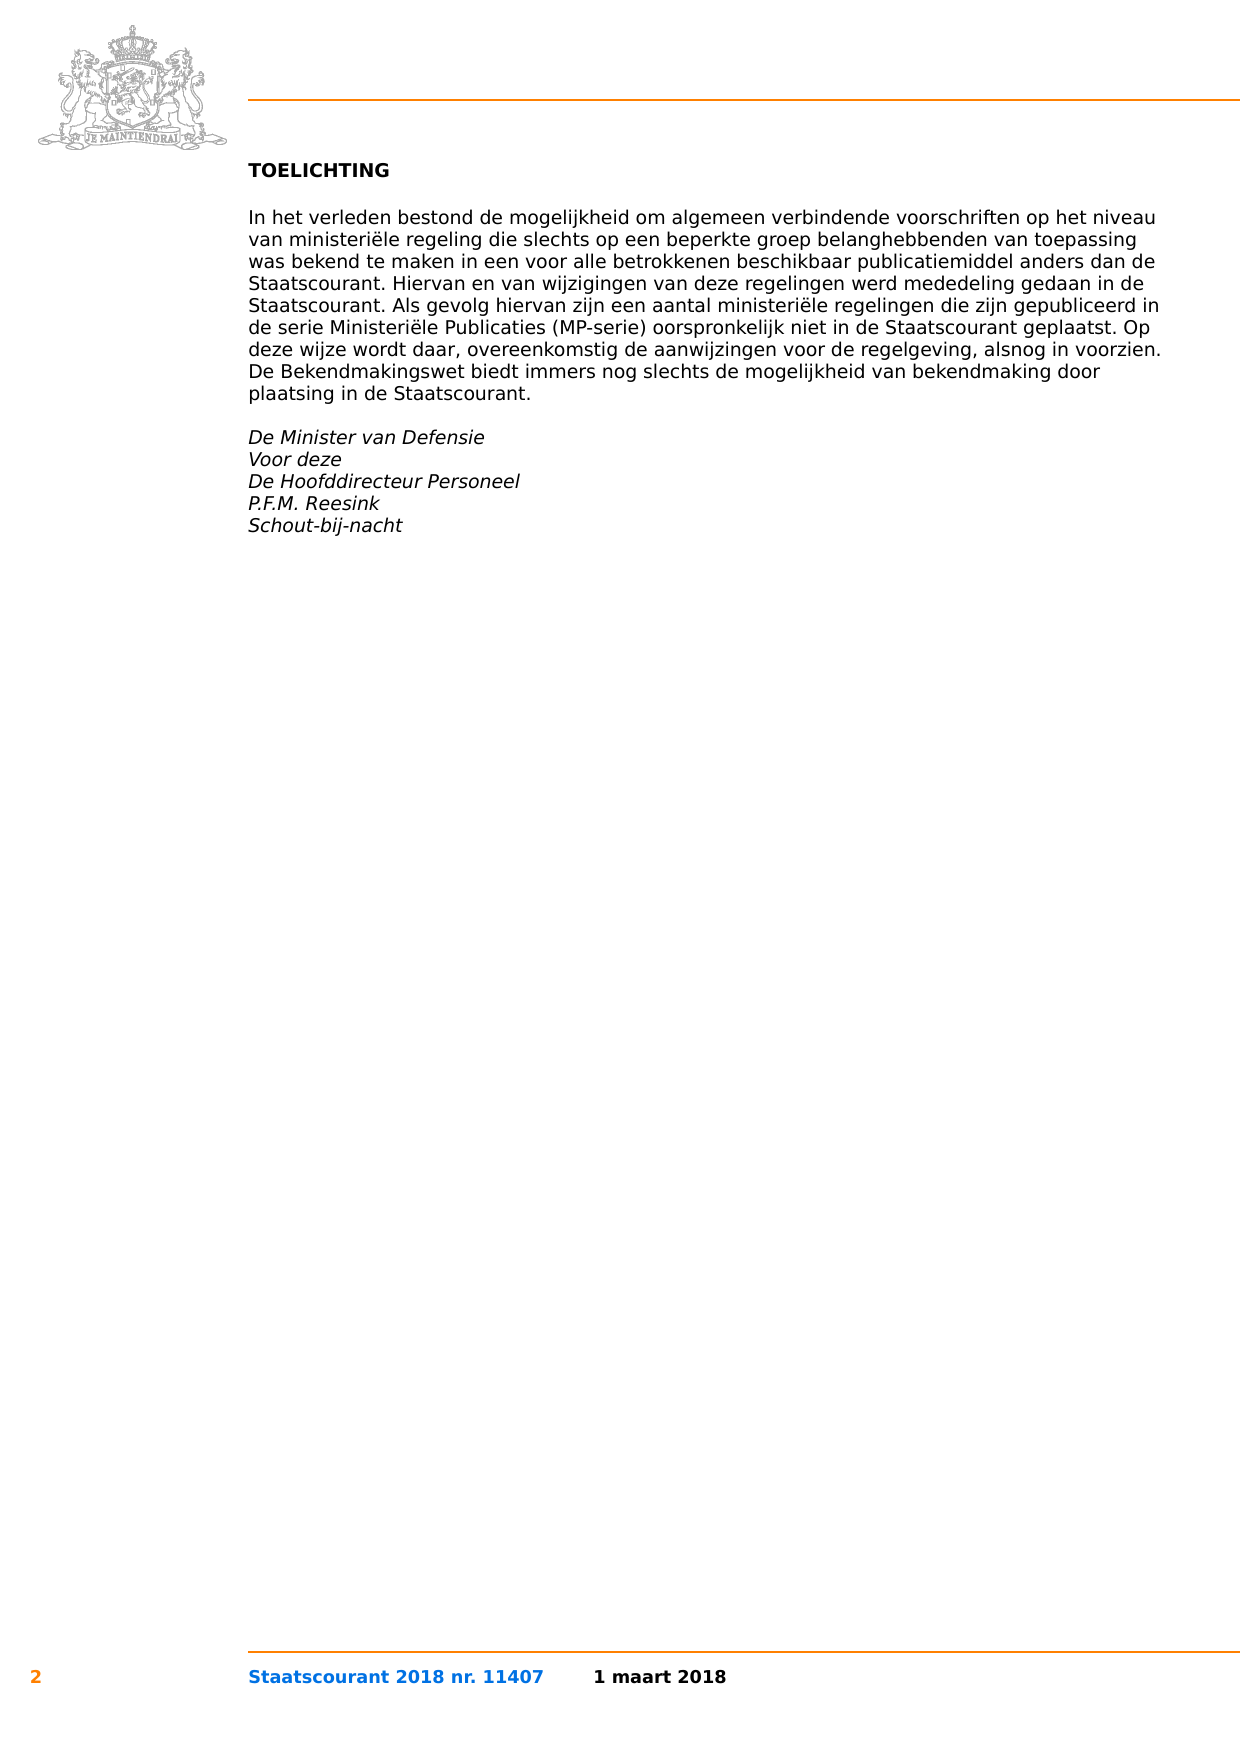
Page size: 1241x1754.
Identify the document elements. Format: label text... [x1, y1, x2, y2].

picture [38, 25, 227, 150]
text In het verleden bestond de mogelijkheid om algemeen verbindende voorschriften op het niveau van ministeriële regeling die slechts op een beperkte groep belanghebbenden van toepassing was bekend te maken in een voor alle betrokkenen beschikbaar publicatiemiddel anders dan de Staatscourant. Hiervan en van wijzigingen van deze regelingen werd mededeling gedaan in de Staatscourant. Als gevolg hiervan zijn een aantal ministeriële regelingen die zijn gepubliceerd in de serie Ministeriële Publicaties (MP-serie) oorspronkelijk niet in de Staatscourant geplaatst. Op deze wijze wordt daar, overeenkomstig de aanwijzingen voor de regelgeving, alsnog in voorzien. De Bekendmakingswet biedt immers nog slechts de mogelijkheid van bekendmaking door plaatsing in de Staatscourant. [248, 207, 1163, 405]
text De Minister van Defensie Voor deze De Hoofddirecteur Personeel P.F.M. Reesink Schout-bij-nacht [248, 427, 1163, 536]
subtitle TOELICHTING [248, 160, 1163, 182]
